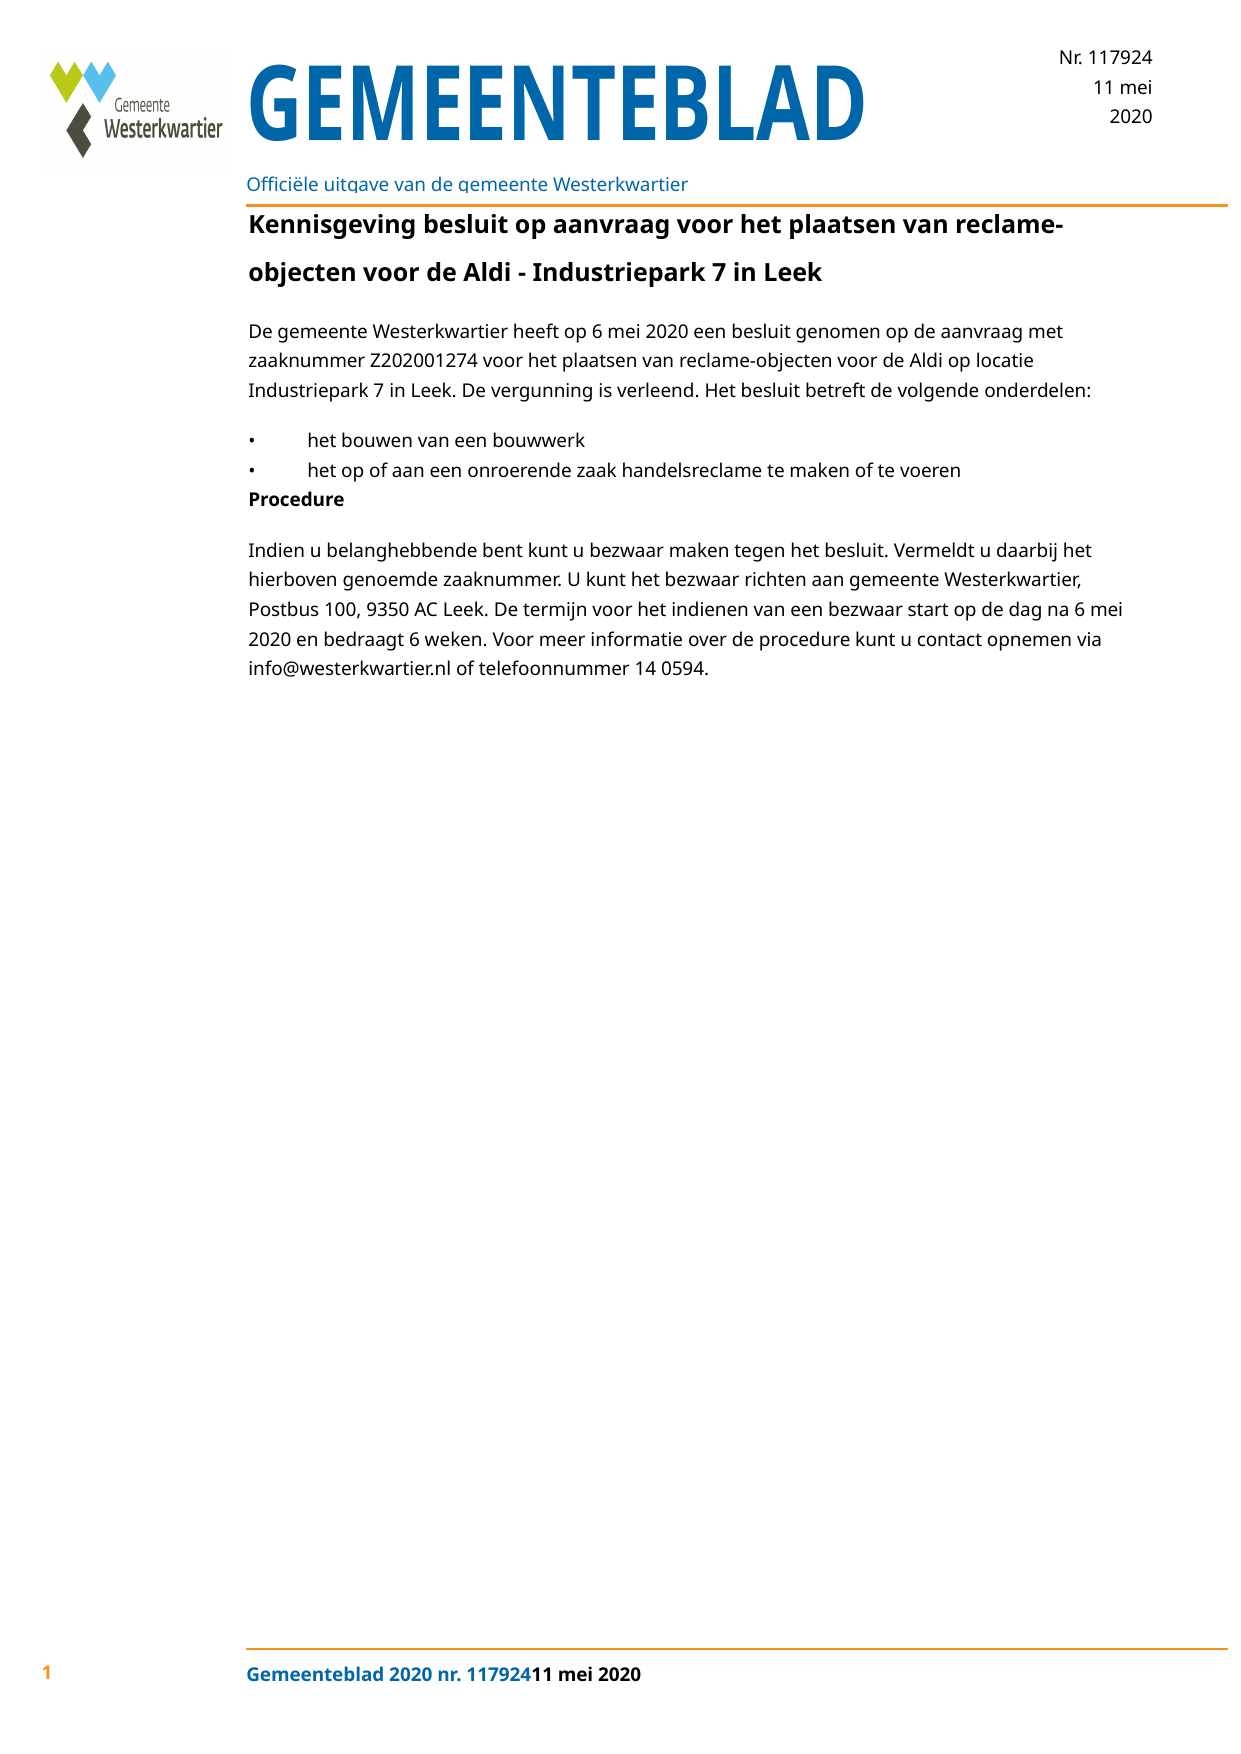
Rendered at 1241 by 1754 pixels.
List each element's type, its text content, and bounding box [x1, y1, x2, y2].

list het bouwen van een bouwwerk [248, 427, 1152, 453]
text Procedure [248, 487, 1152, 512]
text Indien u belanghebbende bent kunt u bezwaar maken tegen het besluit. Vermeldt u daarbij het hierboven genoemde zaaknummer. U kunt het bezwaar richten aan gemeente Westerkwartier, Postbus 100, 9350 AC Leek. De termijn voor het indienen van een bezwaar start op de dag na 6 mei 2020 en bedraagt 6 weken. Voor meer informatie over de procedure kunt u contact opnemen via info@westerkwartier.nl of telefoonnummer 14 0594. [248, 537, 1152, 681]
text De gemeente Westerkwartier heeft op 6 mei 2020 een besluit genomen op de aanvraag met zaaknummer Z202001274 voor het plaatsen van reclame-objecten voor de Aldi op locatie Industriepark 7 in Leek. De vergunning is verleend. Het besluit betreft de volgende onderdelen: [248, 318, 1152, 403]
list het op of aan een onroerende zaak handelsreclame te maken of te voeren [248, 457, 1152, 483]
picture [41, 47, 231, 172]
text Kennisgeving besluit op aanvraag voor het plaatsen van reclame-objecten voor de Aldi - Industriepark 7 in Leek [248, 207, 1152, 288]
